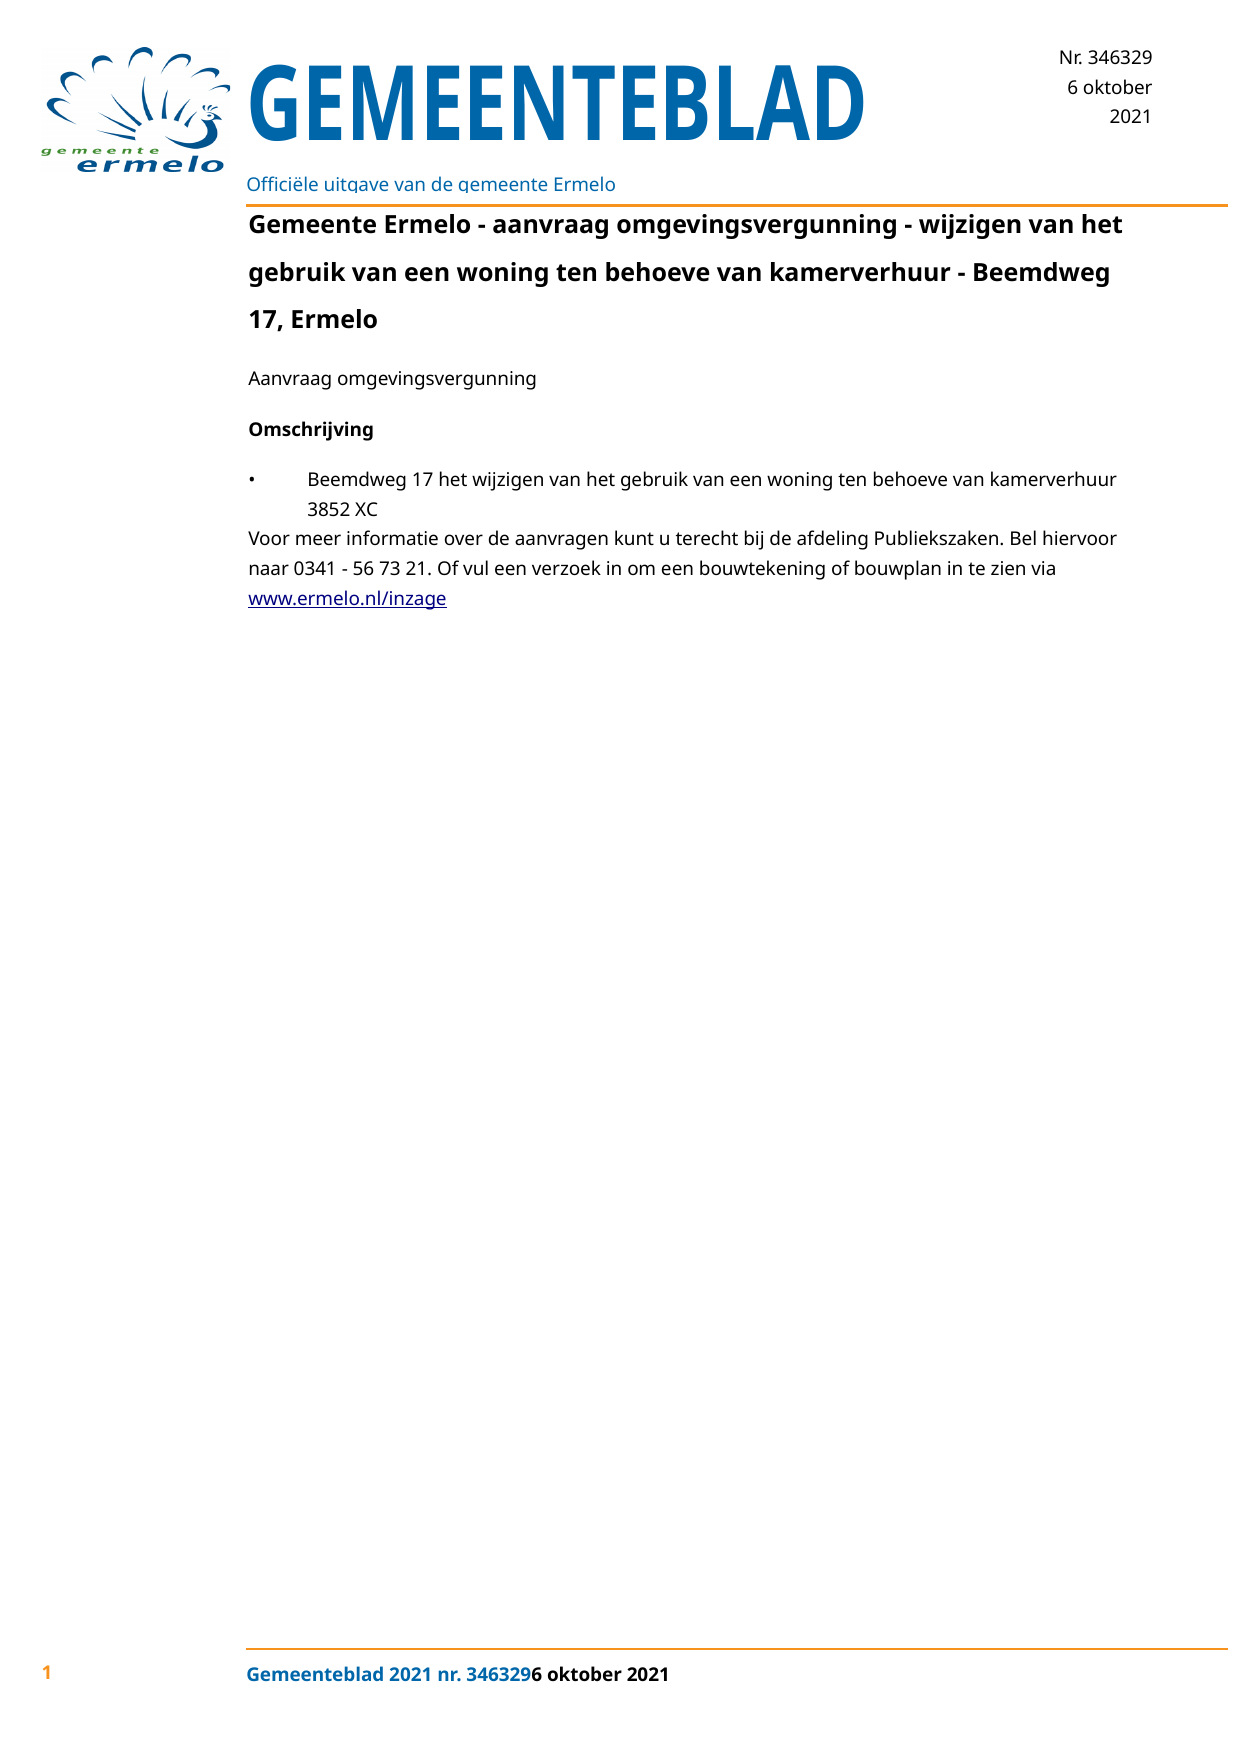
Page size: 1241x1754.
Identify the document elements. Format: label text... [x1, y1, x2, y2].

list Beemdweg 17 het wijzigen van het gebruik van een woning ten behoeve van kamerverhuur 3852 XC [248, 466, 1152, 522]
text Aanvraag omgevingsvergunning [248, 366, 1152, 391]
text Gemeente Ermelo - aanvraag omgevingsvergunning - wijzigen van het gebruik van een woning ten behoeve van kamerverhuur - Beemdweg 17, Ermelo [248, 207, 1152, 336]
text Voor meer informatie over de aanvragen kunt u terecht bij de afdeling Publiekszaken. Bel hiervoor naar 0341 - 56 73 21. Of vul een verzoek in om een bouwtekening of bouwplan in te zien via www.ermelo.nl/inzage [248, 526, 1152, 610]
picture [41, 47, 231, 172]
text Omschrijving [248, 416, 1152, 442]
